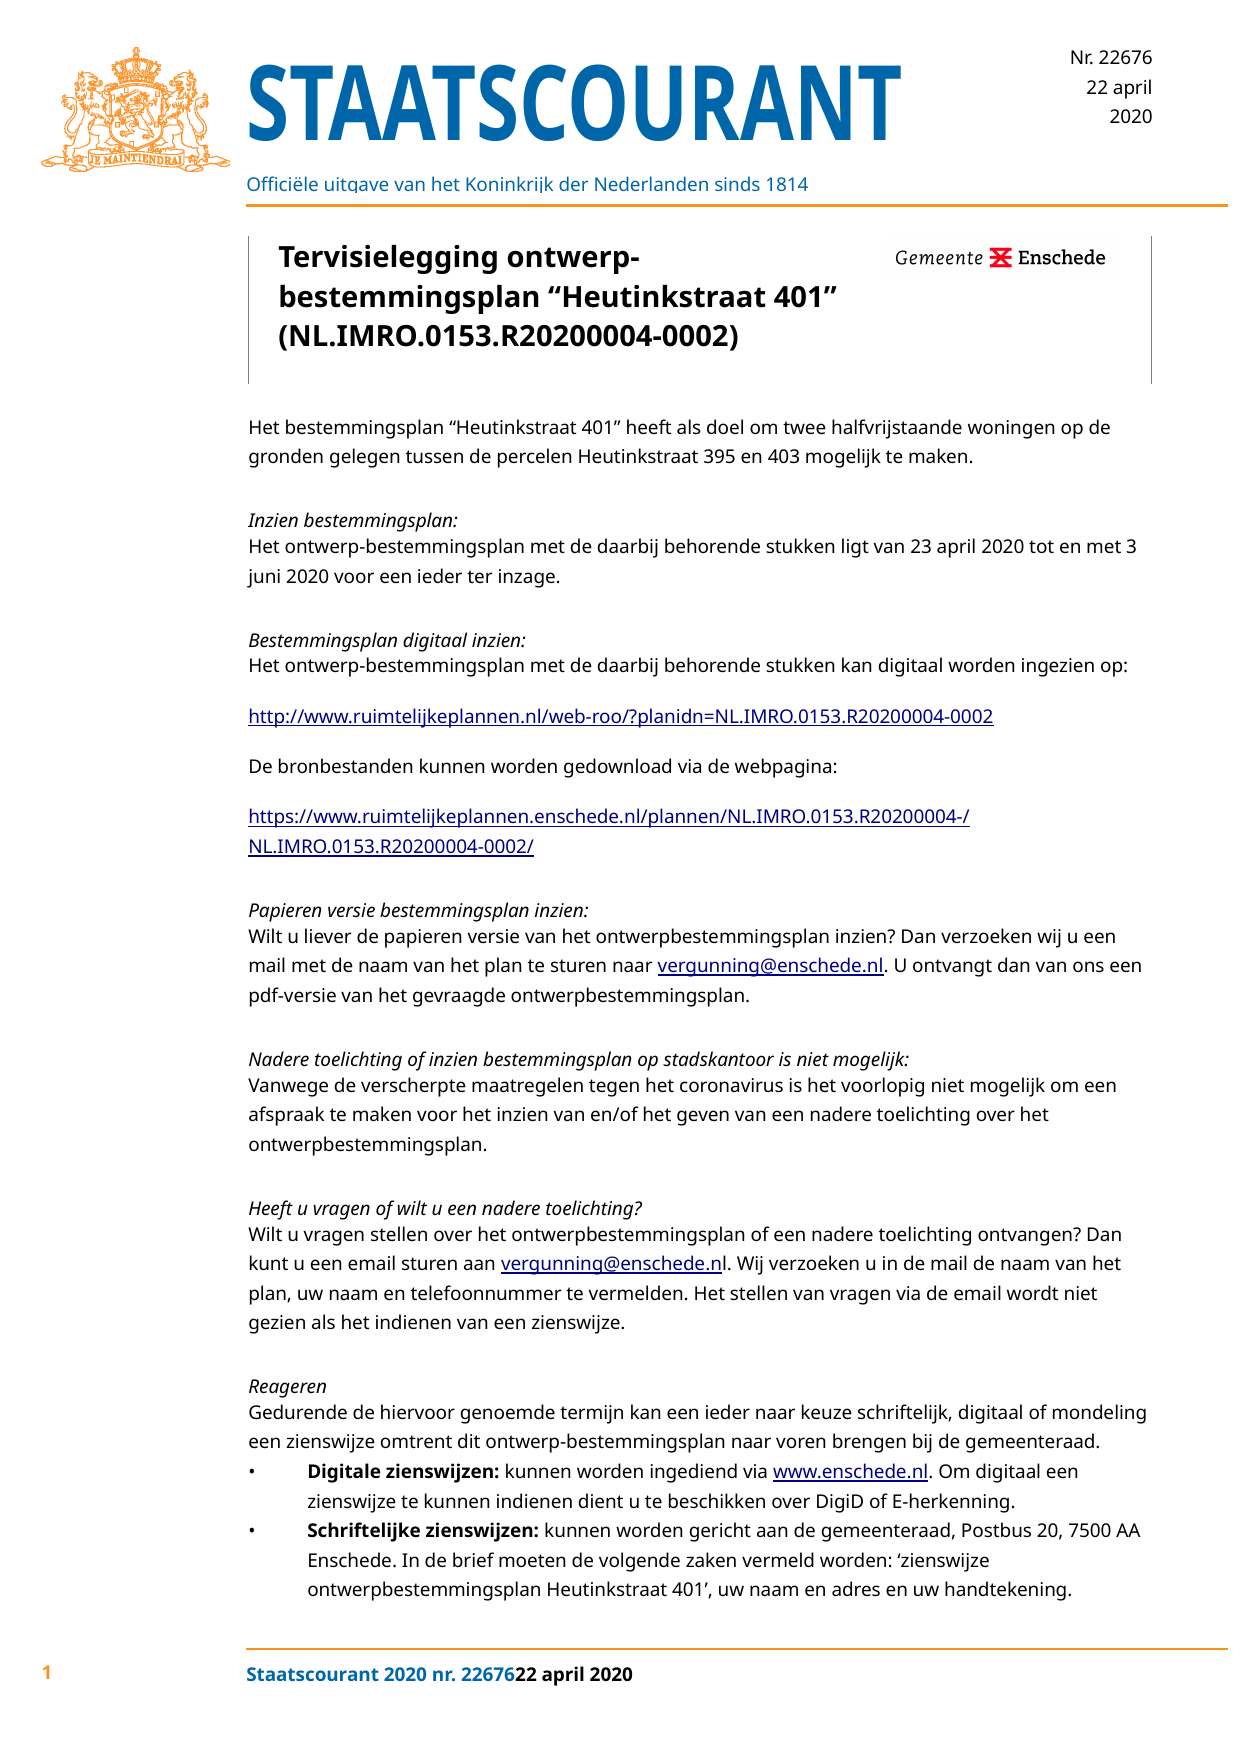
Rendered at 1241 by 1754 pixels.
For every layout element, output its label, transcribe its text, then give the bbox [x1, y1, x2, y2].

picture [882, 236, 1119, 279]
text Nadere toelichting of inzien bestemmingsplan op stadskantoor is niet mogelijk: [248, 1046, 1152, 1072]
list Schriftelijke zienswijzen: kunnen worden gericht aan de gemeenteraad, Postbus 20, 7500 AA Enschede. In de brief moeten de volgende zaken vermeld worden: ‘zienswijze ontwerpbestemmingsplan Heutinkstraat 401’, uw naam en adres en uw handtekening. [248, 1517, 1152, 1602]
text Gedurende de hiervoor genoemde termijn kan een ieder naar keuze schriftelijk, digitaal of mondeling een zienswijze omtrent dit ontwerp-bestemmingsplan naar voren brengen bij de gemeenteraad. [248, 1399, 1152, 1454]
text Bestemmingsplan digitaal inzien: [248, 627, 1152, 652]
text De bronbestanden kunnen worden gedownload via de webpagina: [248, 753, 1152, 779]
text Het ontwerp-bestemmingsplan met de daarbij behorende stukken ligt van 23 april 2020 tot en met 3 juni 2020 voor een ieder ter inzage. [248, 533, 1152, 588]
text Heeft u vragen of wilt u een nadere toelichting? [248, 1195, 1152, 1221]
text Wilt u liever de papieren versie van het ontwerpbestemmingsplan inzien? Dan verzoeken wij u een mail met de naam van het plan te sturen naar vergunning@enschede.nl. U ontvangt dan van ons een pdf-versie van het gevraagde ontwerpbestemmingsplan. [248, 923, 1152, 1008]
text Wilt u vragen stellen over het ontwerpbestemmingsplan of een nadere toelichting ontvangen? Dan kunt u een email sturen aan vergunning@enschede.nl. Wij verzoeken u in de mail de naam van het plan, uw naam en telefoonnummer te vermelden. Het stellen van vragen via de email wordt niet gezien als het indienen van een zienswijze. [248, 1221, 1152, 1335]
text Het ontwerp-bestemmingsplan met de daarbij behorende stukken kan digitaal worden ingezien op: [248, 652, 1152, 678]
text https://www.ruimtelijkeplannen.enschede.nl/plannen/NL.IMRO.0153.R20200004-/NL.IMRO.0153.R20200004-0002/ [248, 804, 1152, 859]
list Digitale zienswijzen: kunnen worden ingediend via www.enschede.nl. Om digitaal een zienswijze te kunnen indienen dient u te beschikken over DigiD of E-herkenning. [248, 1458, 1152, 1514]
text Vanwege de verscherpte maatregelen tegen het coronavirus is het voorlopig niet mogelijk om een afspraak te maken voor het inzien van en/of het geven van een nadere toelichting over het ontwerpbestemmingsplan. [248, 1072, 1152, 1157]
text Het bestemmingsplan “Heutinkstraat 401” heeft als doel om twee halfvrijstaande woningen op de gronden gelegen tussen de percelen Heutinkstraat 395 en 403 mogelijk te maken. [248, 414, 1152, 469]
text Reageren [248, 1373, 1152, 1399]
table_header Tervisielegging ontwerp-bestemmingsplan “Heutinkstraat 401” (NL.IMRO.0153.R20200004-0002) [249, 236, 850, 384]
text Papieren versie bestemmingsplan inzien: [248, 897, 1152, 923]
picture [41, 47, 231, 172]
text http://www.ruimtelijkeplannen.nl/web-roo/?planidn=NL.IMRO.0153.R20200004-0002 [248, 703, 1152, 729]
text Inzien bestemmingsplan: [248, 507, 1152, 533]
table_header [850, 236, 1151, 384]
